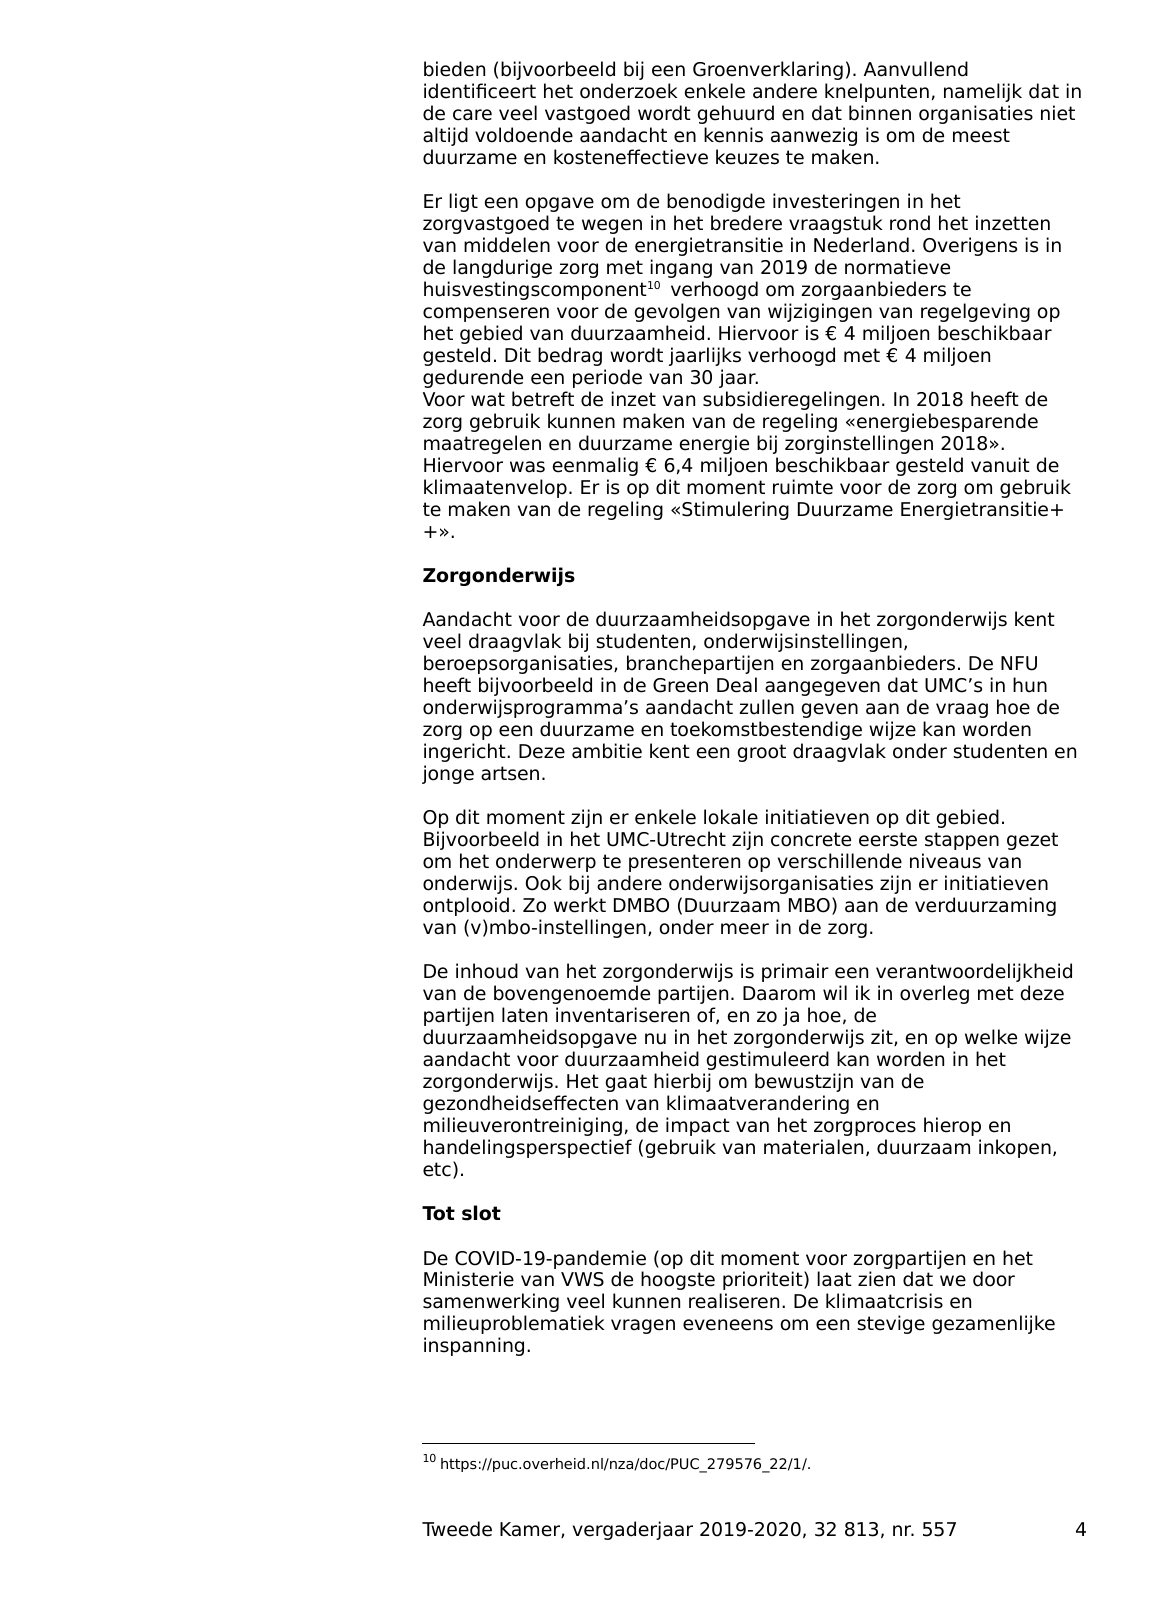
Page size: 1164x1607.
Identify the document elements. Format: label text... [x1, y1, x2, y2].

text De COVID-19-pandemie (op dit moment voor zorgpartijen en het Ministerie van VWS de hoogste prioriteit) laat zien dat we door samenwerking veel kunnen realiseren. De klimaatcrisis en milieuproblematiek vragen eveneens om een stevige gezamenlijke inspanning. [422, 1247, 1087, 1357]
subtitle Zorgonderwijs [422, 565, 1087, 587]
subtitle Tot slot [422, 1203, 1087, 1225]
text bieden (bijvoorbeeld bij een Groenverklaring). Aanvullend identificeert het onderzoek enkele andere knelpunten, namelijk dat in de care veel vastgoed wordt gehuurd en dat binnen organisaties niet altijd voldoende aandacht en kennis aanwezig is om de meest duurzame en kosteneffectieve keuzes te maken. [422, 59, 1087, 169]
text De inhoud van het zorgonderwijs is primair een verantwoordelijkheid van de bovengenoemde partijen. Daarom wil ik in overleg met deze partijen laten inventariseren of, en zo ja hoe, de duurzaamheidsopgave nu in het zorgonderwijs zit, en op welke wijze aandacht voor duurzaamheid gestimuleerd kan worden in het zorgonderwijs. Het gaat hierbij om bewustzijn van de gezondheidseffecten van klimaatverandering en milieuverontreiniging, de impact van het zorgproces hierop en handelingsperspectief (gebruik van materialen, duurzaam inkopen, etc). [422, 961, 1087, 1181]
text Op dit moment zijn er enkele lokale initiatieven op dit gebied. Bijvoorbeeld in het UMC-Utrecht zijn concrete eerste stappen gezet om het onderwerp te presenteren op verschillende niveaus van onderwijs. Ook bij andere onderwijsorganisaties zijn er initiatieven ontplooid. Zo werkt DMBO (Duurzaam MBO) aan de verduurzaming van (v)mbo-instellingen, onder meer in de zorg. [422, 807, 1087, 939]
text Er ligt een opgave om de benodigde investeringen in het zorgvastgoed te wegen in het bredere vraagstuk rond het inzetten van middelen voor de energietransitie in Nederland. Overigens is in de langdurige zorg met ingang van 2019 de normatieve huisvestingscomponent verhoogd om zorgaanbieders te compenseren voor de gevolgen van wijzigingen van regelgeving op het gebied van duurzaamheid. Hiervoor is € 4 miljoen beschikbaar gesteld. Dit bedrag wordt jaarlijks verhoogd met € 4 miljoen gedurende een periode van 30 jaar. [422, 191, 1087, 389]
text https://puc.overheid.nl/nza/doc/PUC_279576_22/1/. [422, 1452, 1087, 1474]
text Voor wat betreft de inzet van subsidieregelingen. In 2018 heeft de zorg gebruik kunnen maken van de regeling «energiebesparende maatregelen en duurzame energie bij zorginstellingen 2018». Hiervoor was eenmalig € 6,4 miljoen beschikbaar gesteld vanuit de klimaatenvelop. Er is op dit moment ruimte voor de zorg om gebruik te maken van de regeling «Stimulering Duurzame Energietransitie++». [422, 389, 1087, 543]
text Aandacht voor de duurzaamheidsopgave in het zorgonderwijs kent veel draagvlak bij studenten, onderwijsinstellingen, beroepsorganisaties, branchepartijen en zorgaanbieders. De NFU heeft bijvoorbeeld in de Green Deal aangegeven dat UMC’s in hun onderwijsprogramma’s aandacht zullen geven aan de vraag hoe de zorg op een duurzame en toekomstbestendige wijze kan worden ingericht. Deze ambitie kent een groot draagvlak onder studenten en jonge artsen. [422, 609, 1087, 785]
